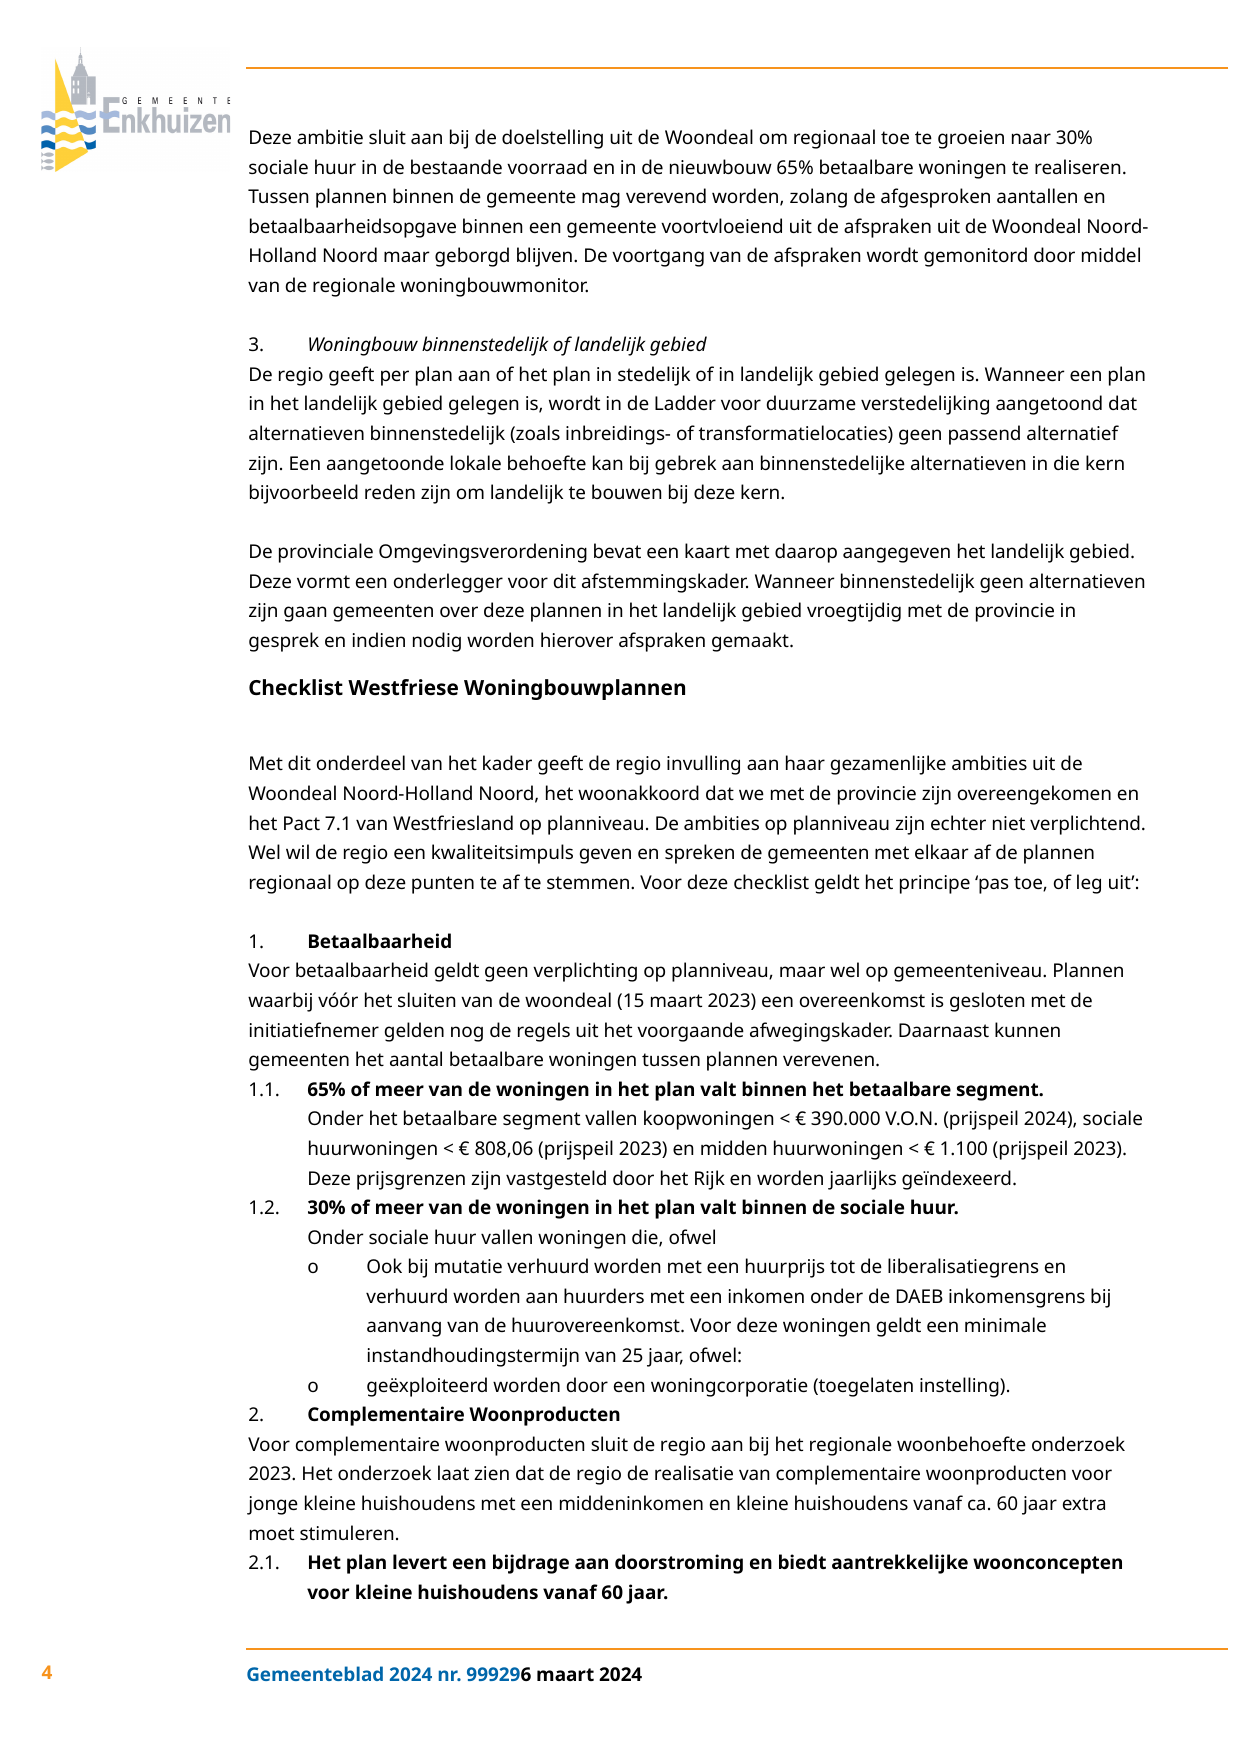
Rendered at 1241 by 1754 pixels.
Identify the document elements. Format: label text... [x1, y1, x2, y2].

list 65% of meer van de woningen in het plan valt binnen het betaalbare segment. [248, 1076, 1152, 1102]
text Met dit onderdeel van het kader geeft de regio invulling aan haar gezamenlijke ambities uit de Woondeal Noord-Holland Noord, het woonakkoord dat we met de provincie zijn overeengekomen en het Pact 7.1 van Westfriesland op planniveau. De ambities op planniveau zijn echter niet verplichtend. Wel wil de regio een kwaliteitsimpuls geven en spreken de gemeenten met elkaar af de plannen regionaal op deze punten te af te stemmen. Voor deze checklist geldt het principe ‘pas toe, of leg uit’: [248, 751, 1152, 895]
text Deze ambitie sluit aan bij de doelstelling uit de Woondeal om regionaal toe te groeien naar 30% sociale huur in de bestaande voorraad en in de nieuwbouw 65% betaalbare woningen te realiseren. Tussen plannen binnen de gemeente mag verevend worden, zolang de afgesproken aantallen en betaalbaarheidsopgave binnen een gemeente voortvloeiend uit de afspraken uit de Woondeal Noord-Holland Noord maar geborgd blijven. De voortgang van de afspraken wordt gemonitord door middel van de regionale woningbouwmonitor. [248, 124, 1152, 298]
list Het plan levert een bijdrage aan doorstroming en biedt aantrekkelijke woonconcepten voor kleine huishoudens vanaf 60 jaar. [248, 1549, 1152, 1605]
picture [41, 47, 231, 172]
text De provinciale Omgevingsverordening bevat een kaart met daarop aangegeven het landelijk gebied. Deze vormt een onderlegger voor dit afstemmingskader. Wanneer binnenstedelijk geen alternatieven zijn gaan gemeenten over deze plannen in het landelijk gebied vroegtijdig met de provincie in gesprek en indien nodig worden hierover afspraken gemaakt. [248, 538, 1152, 653]
list geëxploiteerd worden door een woningcorporatie (toegelaten instelling). [307, 1372, 1152, 1398]
text De regio geeft per plan aan of het plan in stedelijk of in landelijk gebied gelegen is. Wanneer een plan in het landelijk gebied gelegen is, wordt in de Ladder voor duurzame verstedelijking aangetoond dat alternatieven binnenstedelijk (zoals inbreidings- of transformatielocaties) geen passend alternatief zijn. Een aangetoonde lokale behoefte kan bij gebrek aan binnenstedelijke alternatieven in die kern bijvoorbeeld reden zijn om landelijk te bouwen bij deze kern. [248, 361, 1152, 505]
list Ook bij mutatie verhuurd worden met een huurprijs tot de liberalisatiegrens en verhuurd worden aan huurders met een inkomen onder de DAEB inkomensgrens bij aanvang van de huurovereenkomst. Voor deze woningen geldt een minimale instandhoudingstermijn van 25 jaar, ofwel: [307, 1253, 1152, 1368]
text Voor complementaire woonproducten sluit de regio aan bij het regionale woonbehoefte onderzoek 2023. Het onderzoek laat zien dat de regio de realisatie van complementaire woonproducten voor jonge kleine huishoudens met een middeninkomen en kleine huishoudens vanaf ca. 60 jaar extra moet stimuleren. [248, 1431, 1152, 1546]
list Complementaire Woonproducten [248, 1401, 1152, 1427]
list Betaalbaarheid [248, 928, 1152, 954]
list Woningbouw binnenstedelijk of landelijk gebied [248, 331, 1152, 357]
text Checklist Westfriese Woningbouwplannen [248, 673, 1152, 701]
list 30% of meer van de woningen in het plan valt binnen de sociale huur. [248, 1194, 1152, 1220]
list Onder het betaalbare segment vallen koopwoningen < € 390.000 V.O.N. (prijspeil 2024), sociale huurwoningen < € 808,06 (prijspeil 2023) en midden huurwoningen < € 1.100 (prijspeil 2023). Deze prijsgrenzen zijn vastgesteld door het Rijk en worden jaarlijks geïndexeerd. [248, 1106, 1152, 1191]
text Voor betaalbaarheid geldt geen verplichting op planniveau, maar wel op gemeenteniveau. Plannen waarbij vóór het sluiten van de woondeal (15 maart 2023) een overeenkomst is gesloten met de initiatiefnemer gelden nog de regels uit het voorgaande afwegingskader. Daarnaast kunnen gemeenten het aantal betaalbare woningen tussen plannen verevenen. [248, 958, 1152, 1072]
list Onder sociale huur vallen woningen die, ofwel [248, 1224, 1152, 1250]
